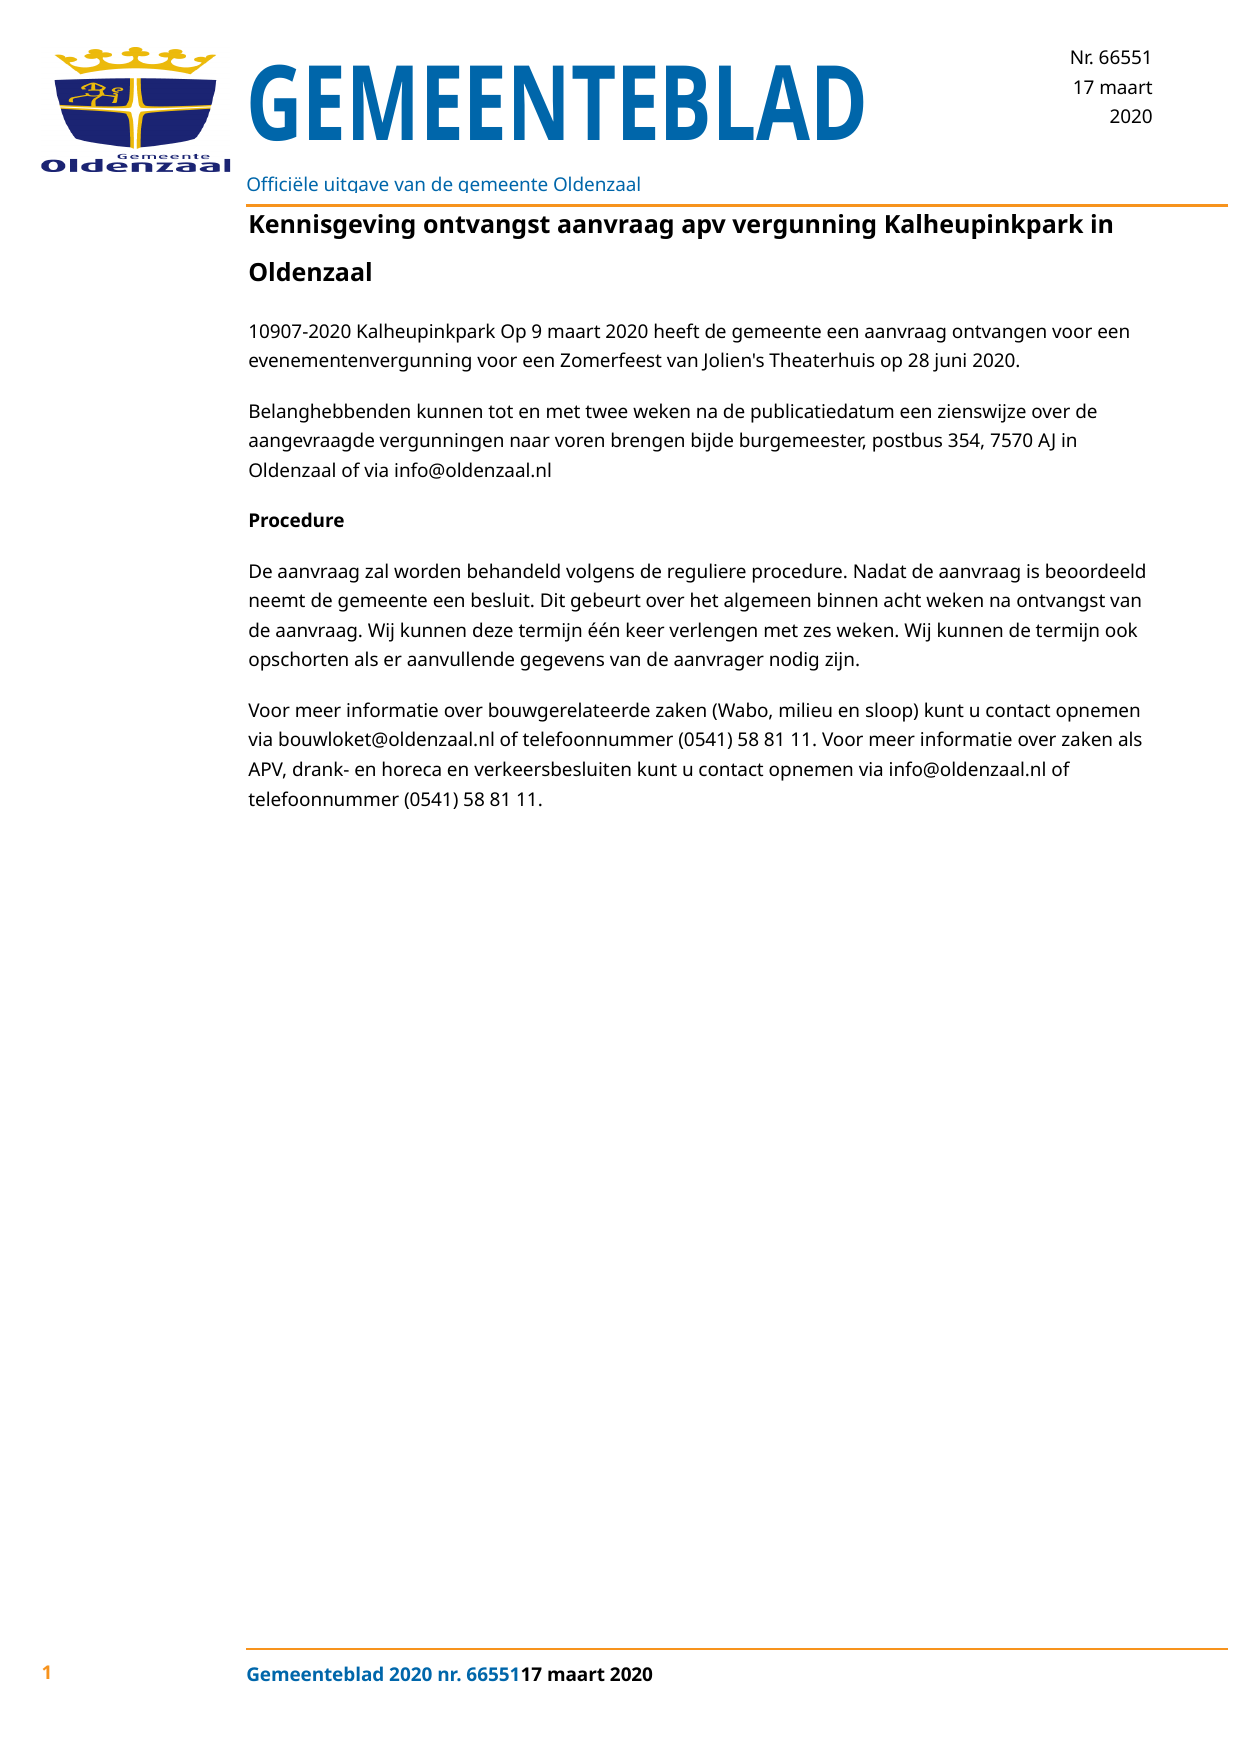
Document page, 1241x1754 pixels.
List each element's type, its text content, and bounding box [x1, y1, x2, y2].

text Kennisgeving ontvangst aanvraag apv vergunning Kalheupinkpark in Oldenzaal [248, 207, 1152, 288]
text Procedure [248, 507, 1152, 533]
text De aanvraag zal worden behandeld volgens de reguliere procedure. Nadat de aanvraag is beoordeeld neemt de gemeente een besluit. Dit gebeurt over het algemeen binnen acht weken na ontvangst van de aanvraag. Wij kunnen deze termijn één keer verlengen met zes weken. Wij kunnen de termijn ook opschorten als er aanvullende gegevens van de aanvrager nodig zijn. [248, 558, 1152, 672]
picture [41, 47, 231, 172]
text Belanghebbenden kunnen tot en met twee weken na de publicatiedatum een zienswijze over de aangevraagde vergunningen naar voren brengen bijde burgemeester, postbus 354, 7570 AJ in Oldenzaal of via info@oldenzaal.nl [248, 398, 1152, 483]
text 10907-2020 Kalheupinkpark Op 9 maart 2020 heeft de gemeente een aanvraag ontvangen voor een evenementenvergunning voor een Zomerfeest van Jolien's Theaterhuis op 28 juni 2020. [248, 318, 1152, 373]
text Voor meer informatie over bouwgerelateerde zaken (Wabo, milieu en sloop) kunt u contact opnemen via bouwloket@oldenzaal.nl of telefoonnummer (0541) 58 81 11. Voor meer informatie over zaken als APV, drank- en horeca en verkeersbesluiten kunt u contact opnemen via info@oldenzaal.nl of telefoonnummer (0541) 58 81 11. [248, 697, 1152, 812]
